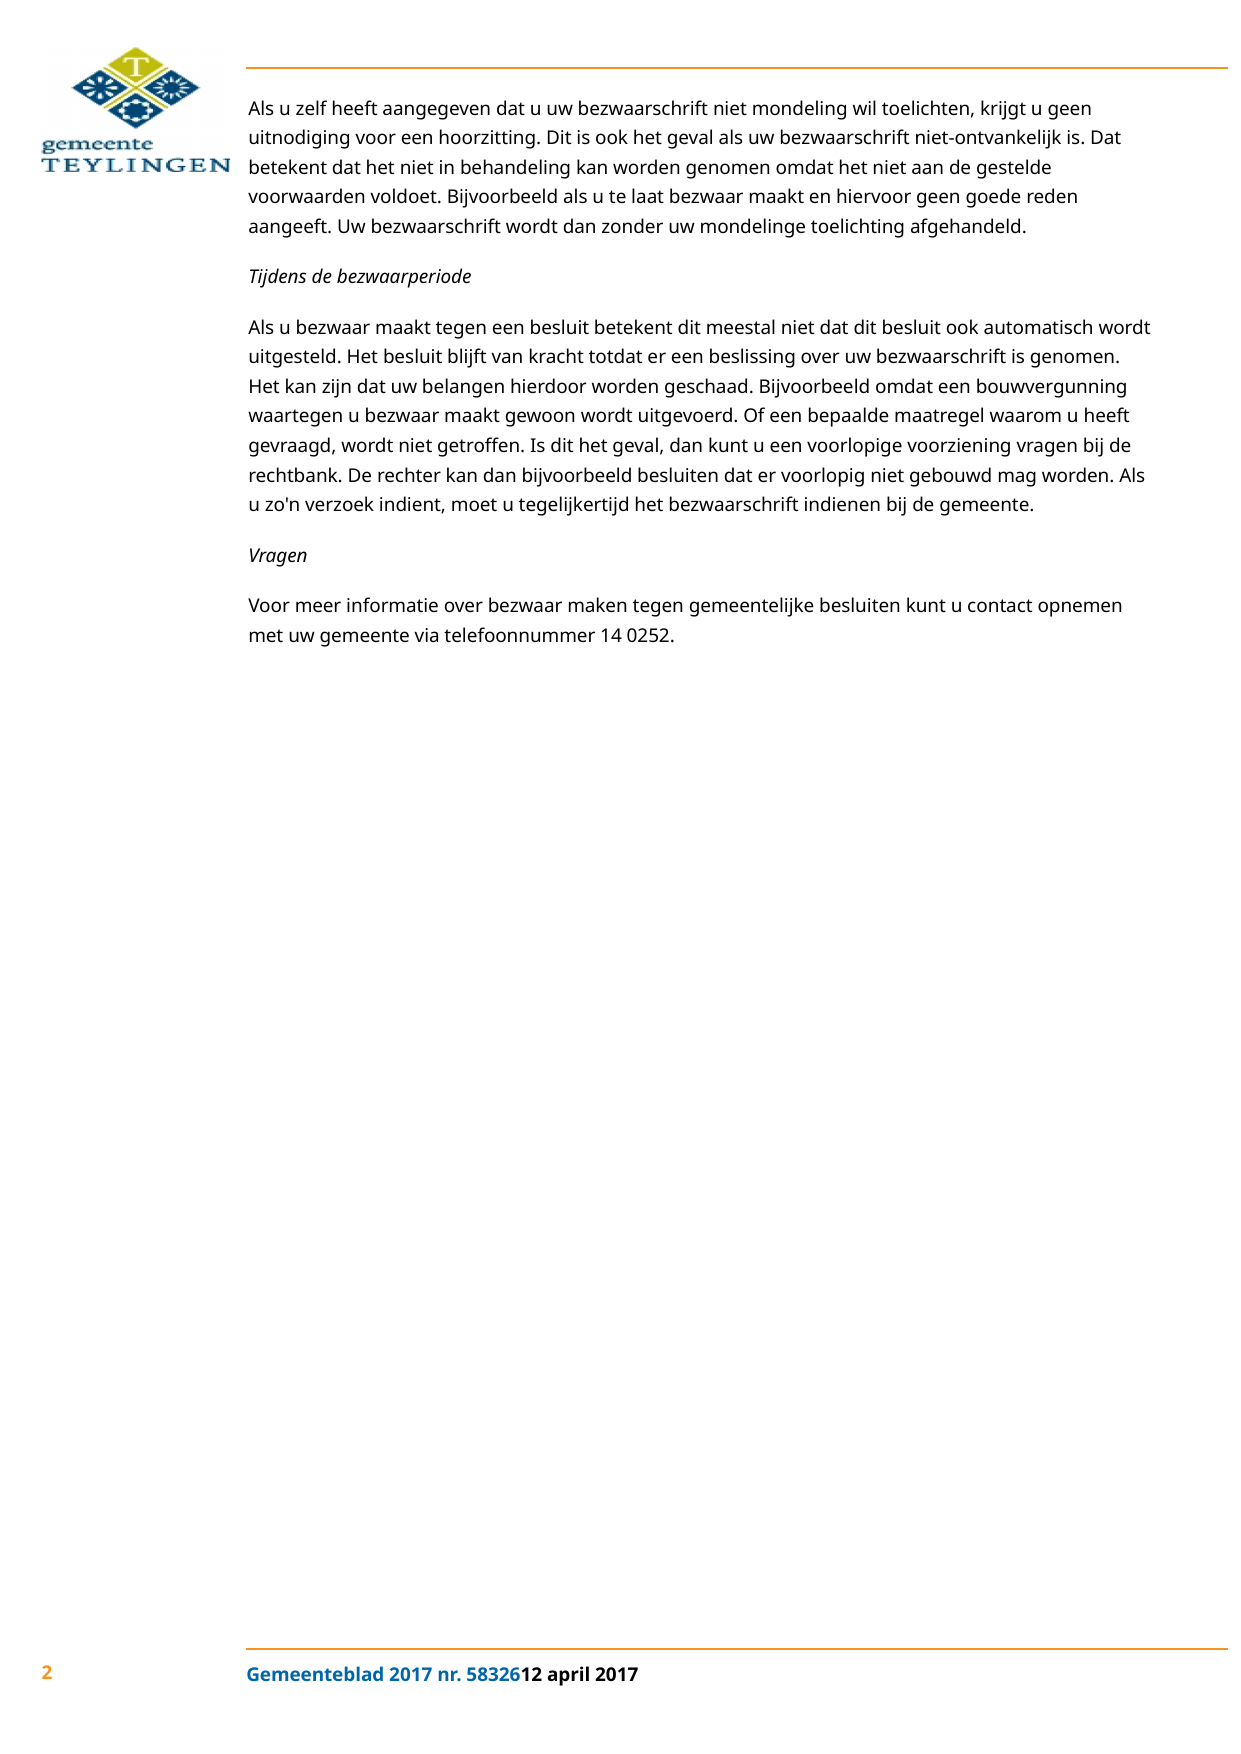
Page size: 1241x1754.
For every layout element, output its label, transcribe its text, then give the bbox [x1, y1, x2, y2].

text Vragen [248, 542, 1152, 568]
picture [41, 47, 231, 172]
text Als u bezwaar maakt tegen een besluit betekent dit meestal niet dat dit besluit ook automatisch wordt uitgesteld. Het besluit blijft van kracht totdat er een beslissing over uw bezwaarschrift is genomen. Het kan zijn dat uw belangen hierdoor worden geschaad. Bijvoorbeeld omdat een bouwvergunning waartegen u bezwaar maakt gewoon wordt uitgevoerd. Of een bepaalde maatregel waarom u heeft gevraagd, wordt niet getroffen. Is dit het geval, dan kunt u een voorlopige voorziening vragen bij de rechtbank. De rechter kan dan bijvoorbeeld besluiten dat er voorlopig niet gebouwd mag worden. Als u zo'n verzoek indient, moet u tegelijkertijd het bezwaarschrift indienen bij de gemeente. [248, 314, 1152, 517]
text Voor meer informatie over bezwaar maken tegen gemeentelijke besluiten kunt u contact opnemen met uw gemeente via telefoonnummer 14 0252. [248, 592, 1152, 648]
text Tijdens de bezwaarperiode [248, 263, 1152, 289]
text Als u zelf heeft aangegeven dat u uw bezwaarschrift niet mondeling wil toelichten, krijgt u geen uitnodiging voor een hoorzitting. Dit is ook het geval als uw bezwaarschrift niet-ontvankelijk is. Dat betekent dat het niet in behandeling kan worden genomen omdat het niet aan de gestelde voorwaarden voldoet. Bijvoorbeeld als u te laat bezwaar maakt en hiervoor geen goede reden aangeeft. Uw bezwaarschrift wordt dan zonder uw mondelinge toelichting afgehandeld. [248, 95, 1152, 239]
